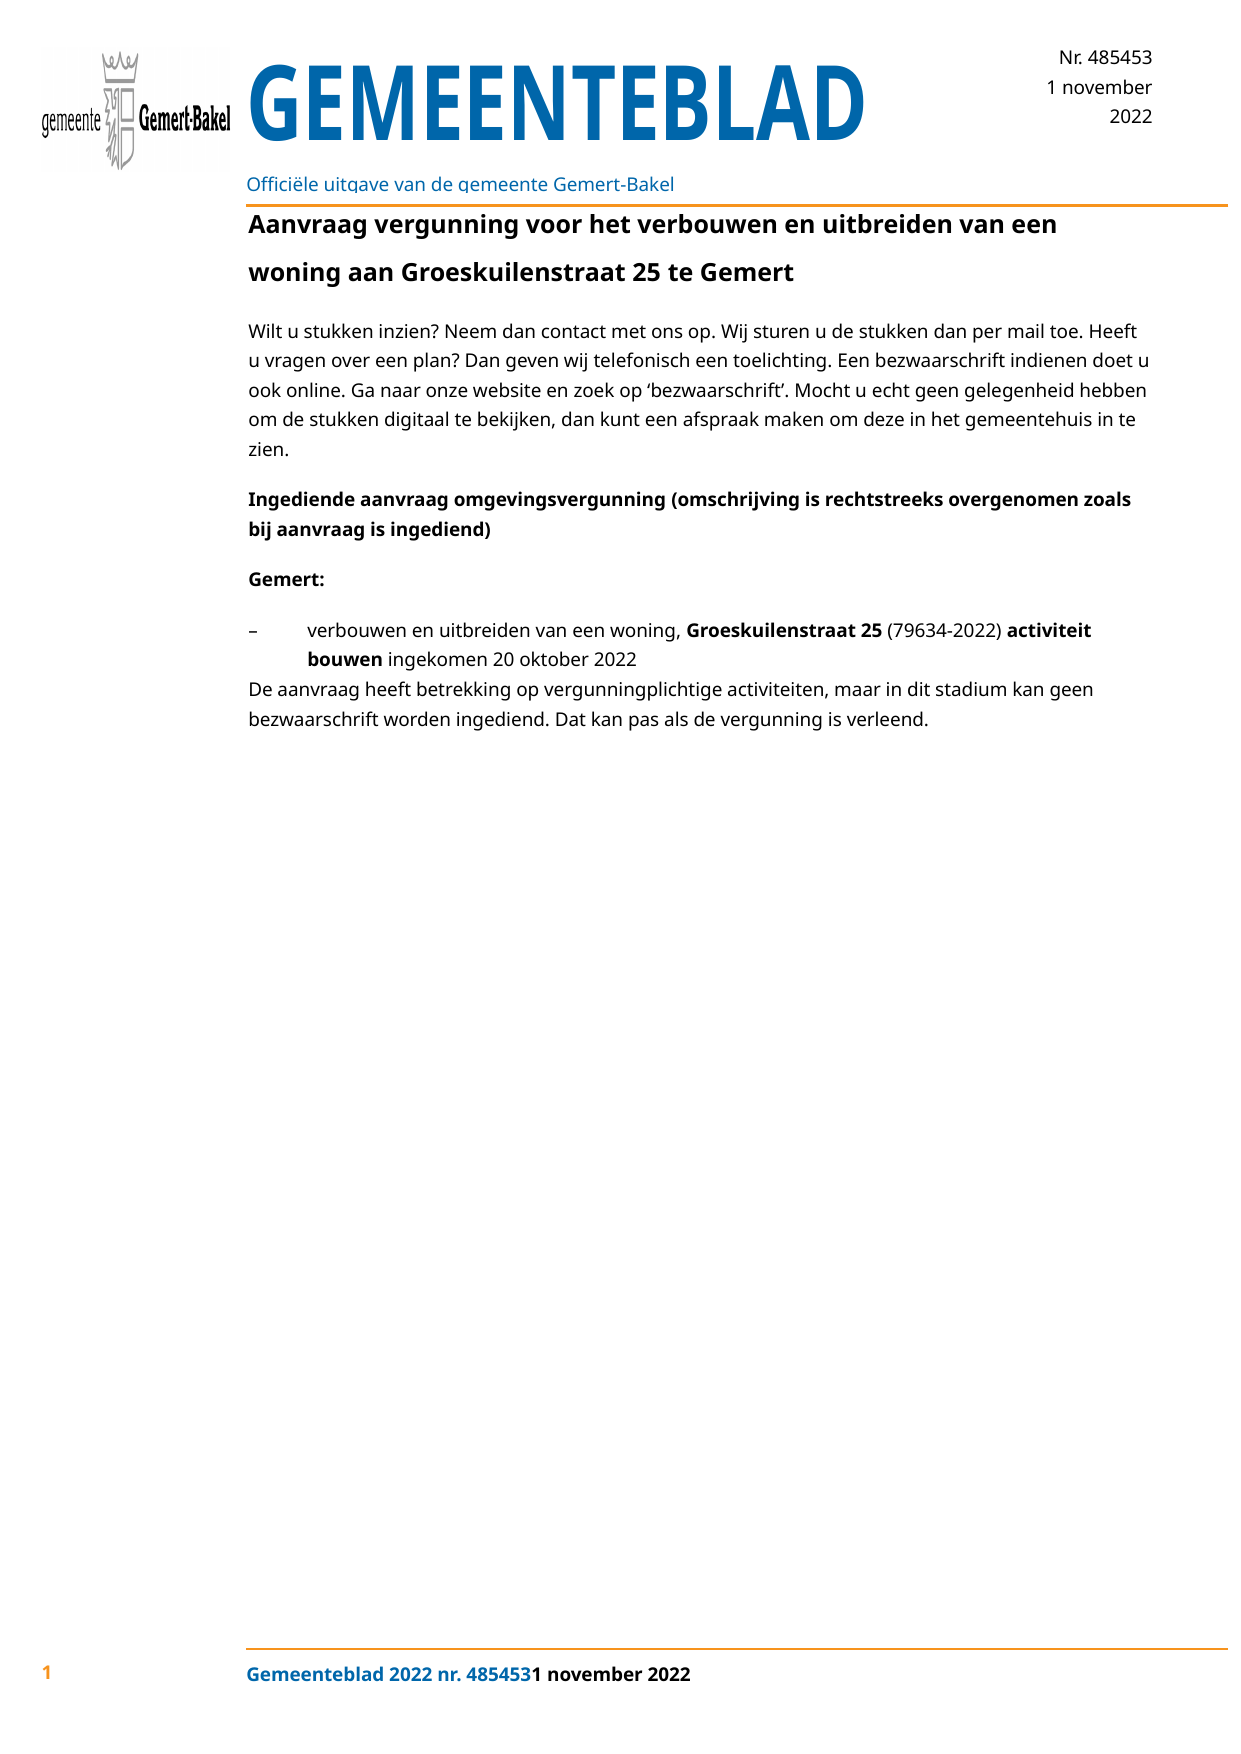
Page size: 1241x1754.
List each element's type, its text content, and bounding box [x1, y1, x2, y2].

text Wilt u stukken inzien? Neem dan contact met ons op. Wij sturen u de stukken dan per mail toe. Heeft u vragen over een plan? Dan geven wij telefonisch een toelichting. Een bezwaarschrift indienen doet u ook online. Ga naar onze website en zoek op ‘bezwaarschrift’. Mocht u echt geen gelegenheid hebben om de stukken digitaal te bekijken, dan kunt een afspraak maken om deze in het gemeentehuis in te zien. [248, 318, 1152, 462]
text Ingediende aanvraag omgevingsvergunning (omschrijving is rechtstreeks overgenomen zoals bij aanvraag is ingediend) [248, 487, 1152, 542]
list verbouwen en uitbreiden van een woning, Groeskuilenstraat 25 (79634-2022) activiteit bouwen ingekomen 20 oktober 2022 [248, 617, 1152, 672]
text Aanvraag vergunning voor het verbouwen en uitbreiden van een woning aan Groeskuilenstraat 25 te Gemert [248, 207, 1152, 288]
text Gemert: [248, 567, 1152, 592]
text De aanvraag heeft betrekking op vergunningplichtige activiteiten, maar in dit stadium kan geen bezwaarschrift worden ingediend. Dat kan pas als de vergunning is verleend. [248, 676, 1152, 732]
picture [41, 47, 231, 172]
